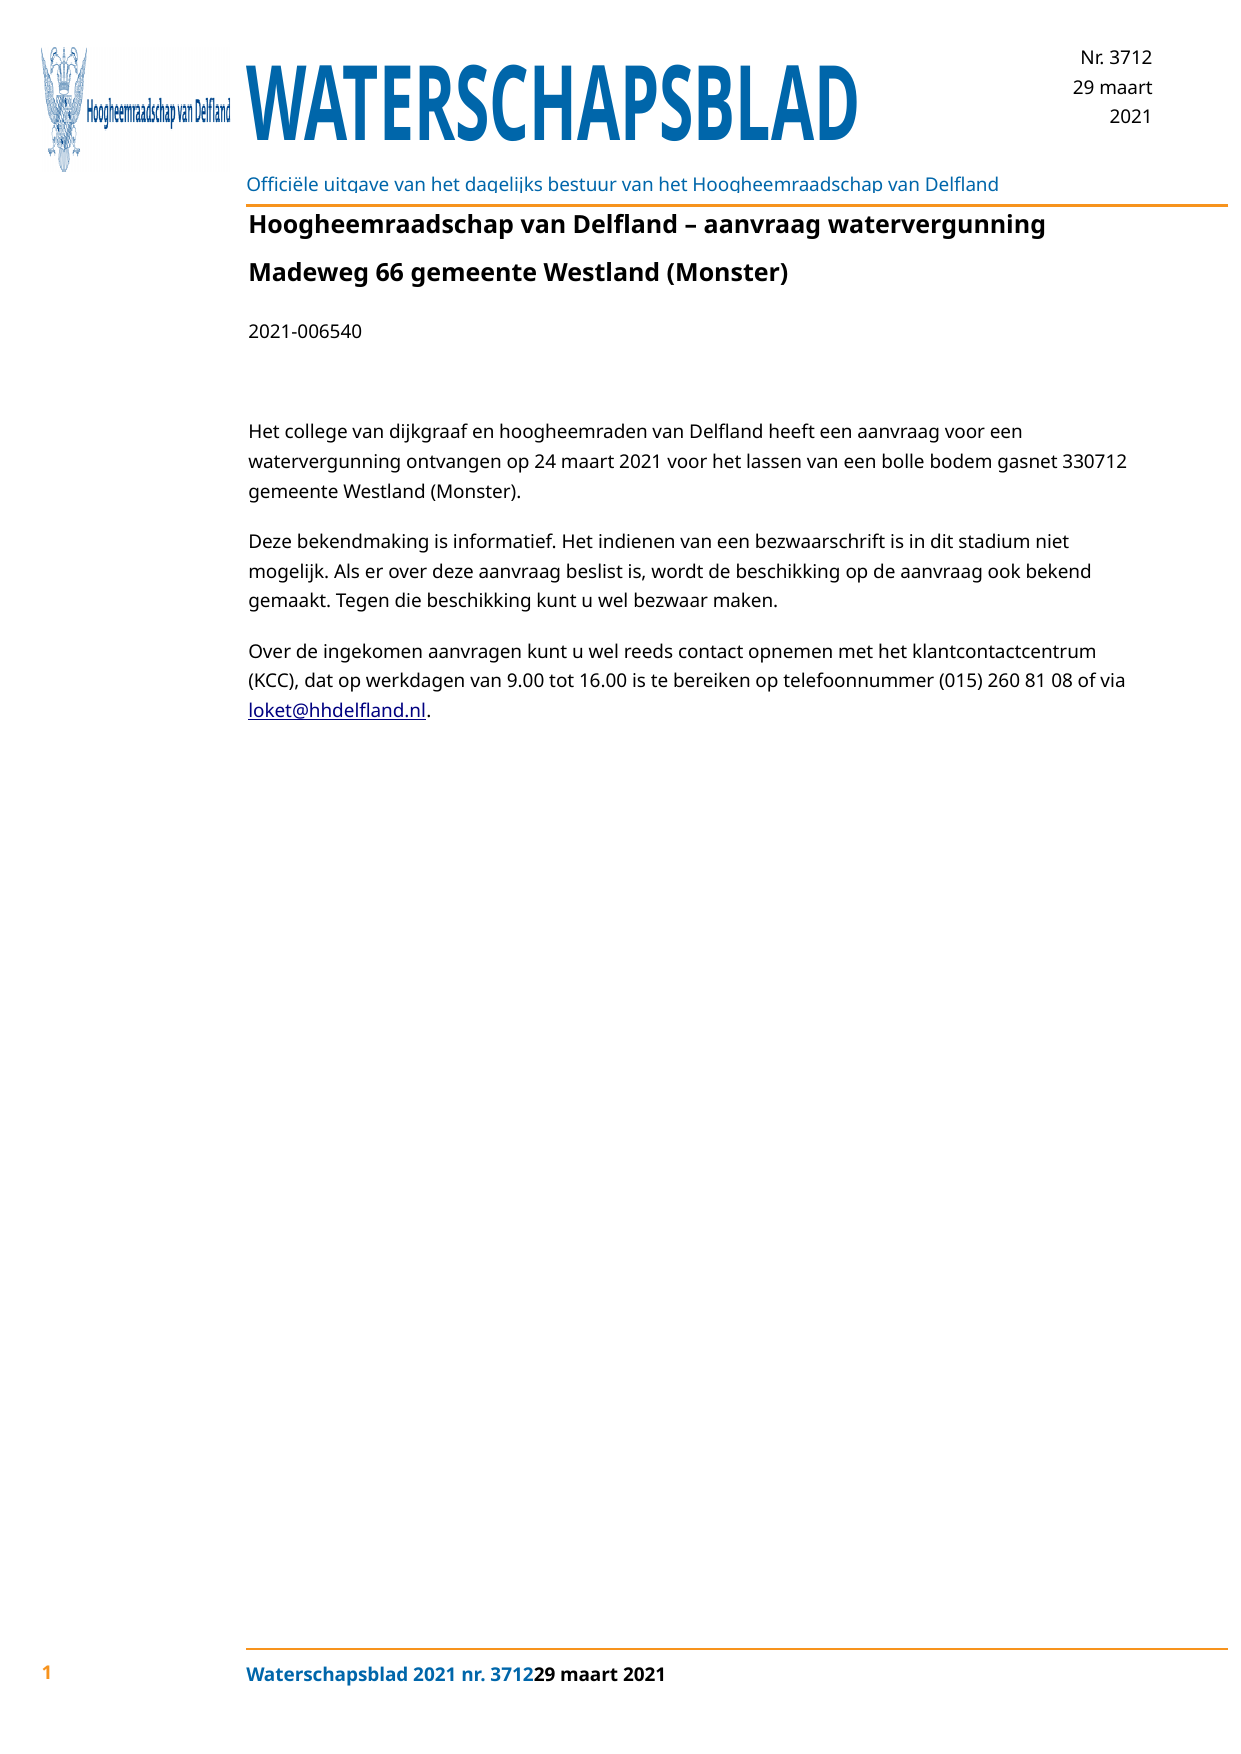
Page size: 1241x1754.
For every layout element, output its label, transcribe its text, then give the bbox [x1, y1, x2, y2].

text Hoogheemraadschap van Delfland – aanvraag watervergunning Madeweg 66 gemeente Westland (Monster) [248, 207, 1152, 288]
text Het college van dijkgraaf en hoogheemraden van Delfland heeft een aanvraag voor een watervergunning ontvangen op 24 maart 2021 voor het lassen van een bolle bodem gasnet 330712 gemeente Westland (Monster). [248, 419, 1152, 504]
text Deze bekendmaking is informatief. Het indienen van een bezwaarschrift is in dit stadium niet mogelijk. Als er over deze aanvraag beslist is, wordt de beschikking op de aanvraag ook bekend gemaakt. Tegen die beschikking kunt u wel bezwaar maken. [248, 528, 1152, 613]
text Over de ingekomen aanvragen kunt u wel reeds contact opnemen met het klantcontactcentrum (KCC), dat op werkdagen van 9.00 tot 16.00 is te bereiken op telefoonnummer (015) 260 81 08 of via loket@hhdelfland.nl. [248, 638, 1152, 723]
text 2021-006540 [248, 318, 1152, 344]
picture [41, 47, 231, 172]
